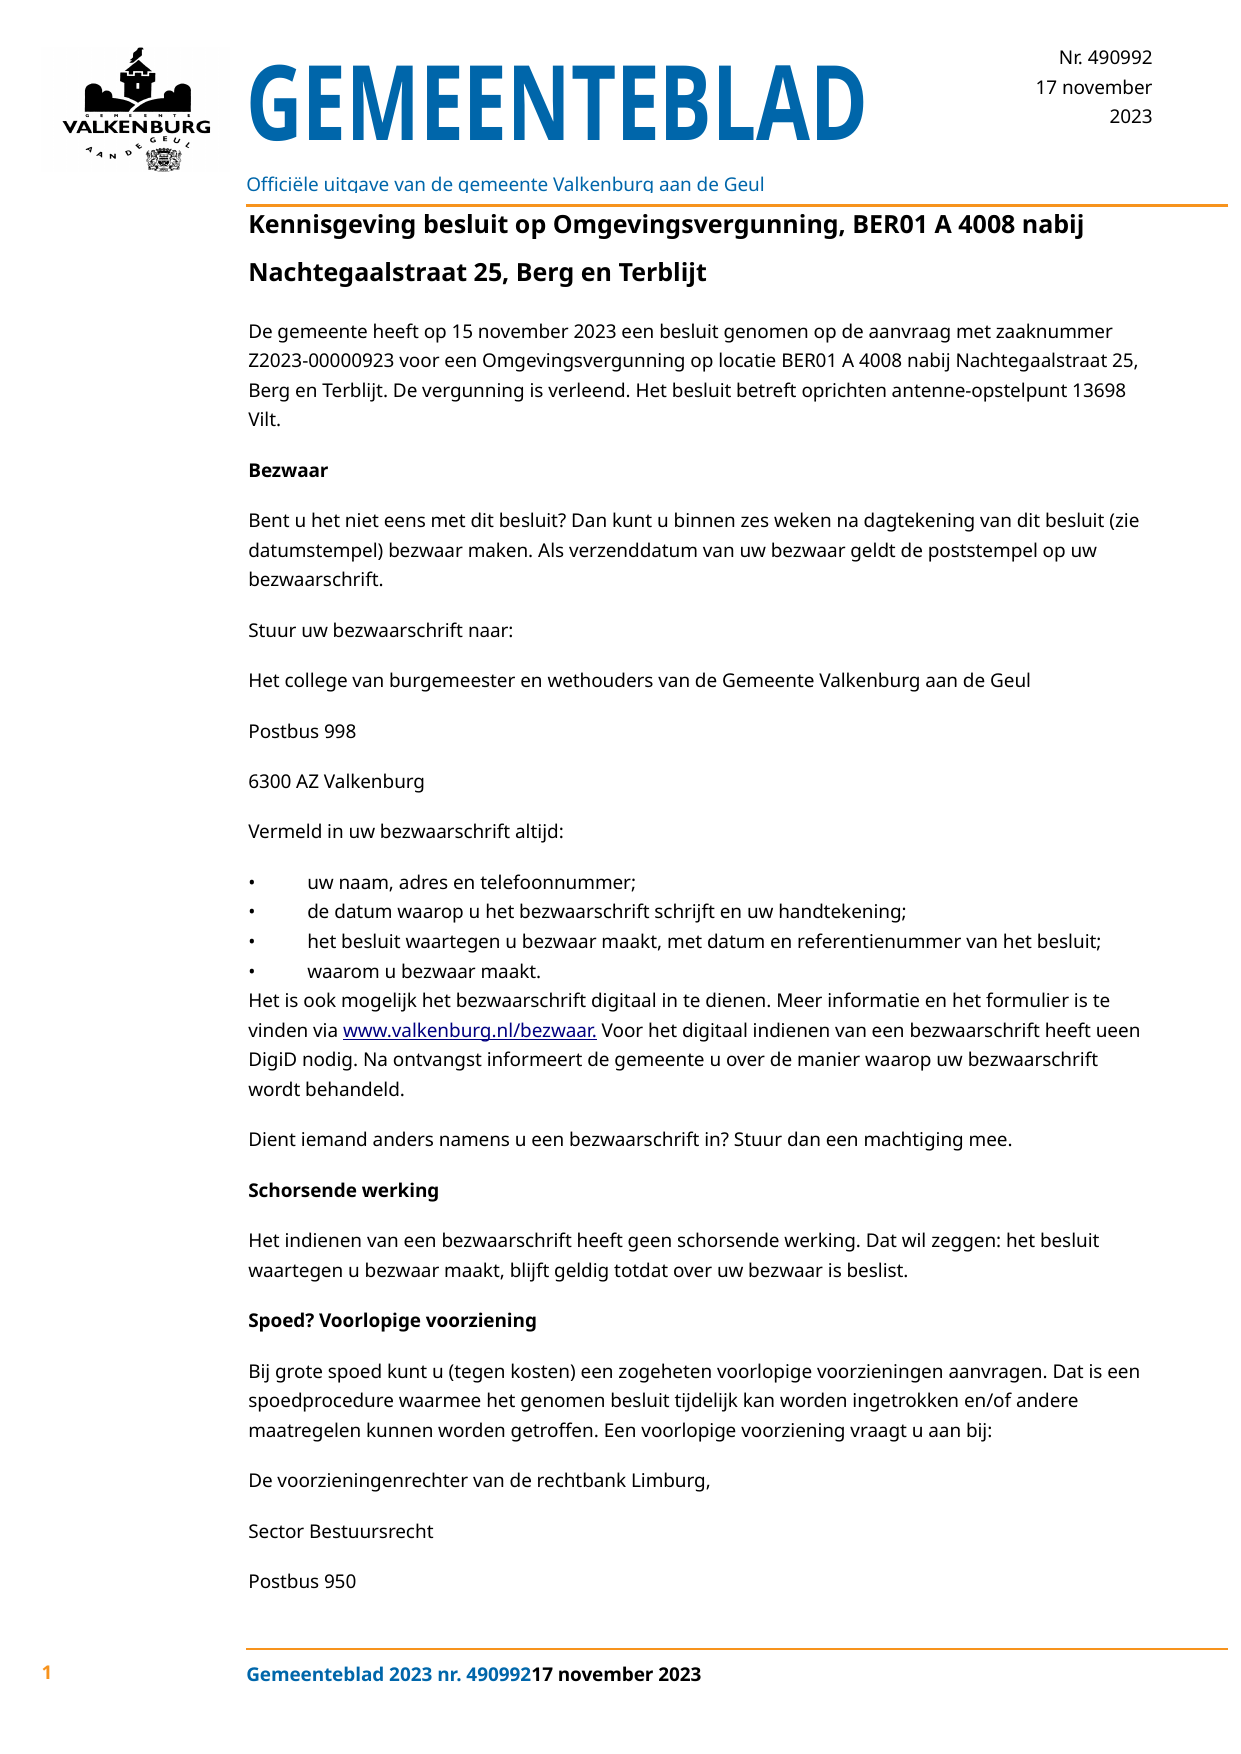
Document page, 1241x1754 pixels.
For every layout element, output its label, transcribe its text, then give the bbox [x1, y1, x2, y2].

list de datum waarop u het bezwaarschrift schrijft en uw handtekening; [248, 899, 1152, 924]
text Bent u het niet eens met dit besluit? Dan kunt u binnen zes weken na dagtekening van dit besluit (zie datumstempel) bezwaar maken. Als verzenddatum van uw bezwaar geldt de poststempel op uw bezwaarschrift. [248, 507, 1152, 592]
text Bij grote spoed kunt u (tegen kosten) een zogeheten voorlopige voorzieningen aanvragen. Dat is een spoedprocedure waarmee het genomen besluit tijdelijk kan worden ingetrokken en/of andere maatregelen kunnen worden getroffen. Een voorlopige voorziening vraagt u aan bij: [248, 1358, 1152, 1443]
text 6300 AZ Valkenburg [248, 768, 1152, 794]
list uw naam, adres en telefoonnummer; [248, 869, 1152, 895]
text Schorsende werking [248, 1177, 1152, 1203]
text De voorzieningenrechter van de rechtbank Limburg, [248, 1467, 1152, 1493]
text Het is ook mogelijk het bezwaarschrift digitaal in te dienen. Meer informatie en het formulier is te vinden via www.valkenburg.nl/bezwaar. Voor het digitaal indienen van een bezwaarschrift heeft ueen DigiD nodig. Na ontvangst informeert de gemeente u over de manier waarop uw bezwaarschrift wordt behandeld. [248, 987, 1152, 1102]
list waarom u bezwaar maakt. [248, 958, 1152, 984]
text Het indienen van een bezwaarschrift heeft geen schorsende werking. Dat wil zeggen: het besluit waartegen u bezwaar maakt, blijft geldig totdat over uw bezwaar is beslist. [248, 1227, 1152, 1283]
text Sector Bestuursrecht [248, 1518, 1152, 1544]
text Kennisgeving besluit op Omgevingsvergunning, BER01 A 4008 nabij Nachtegaalstraat 25, Berg en Terblijt [248, 207, 1152, 288]
text Spoed? Voorlopige voorziening [248, 1307, 1152, 1333]
text Dient iemand anders namens u een bezwaarschrift in? Stuur dan een machtiging mee. [248, 1127, 1152, 1152]
text Bezwaar [248, 457, 1152, 483]
text De gemeente heeft op 15 november 2023 een besluit genomen op de aanvraag met zaaknummer Z2023-00000923 voor een Omgevingsvergunning op locatie BER01 A 4008 nabij Nachtegaalstraat 25, Berg en Terblijt. De vergunning is verleend. Het besluit betreft oprichten antenne-opstelpunt 13698 Vilt. [248, 318, 1152, 432]
text Vermeld in uw bezwaarschrift altijd: [248, 819, 1152, 844]
text Postbus 998 [248, 718, 1152, 744]
text Het college van burgemeester en wethouders van de Gemeente Valkenburg aan de Geul [248, 667, 1152, 693]
text Stuur uw bezwaarschrift naar: [248, 617, 1152, 643]
picture [41, 47, 231, 172]
text Postbus 950 [248, 1568, 1152, 1594]
list het besluit waartegen u bezwaar maakt, met datum en referentienummer van het besluit; [248, 928, 1152, 954]
